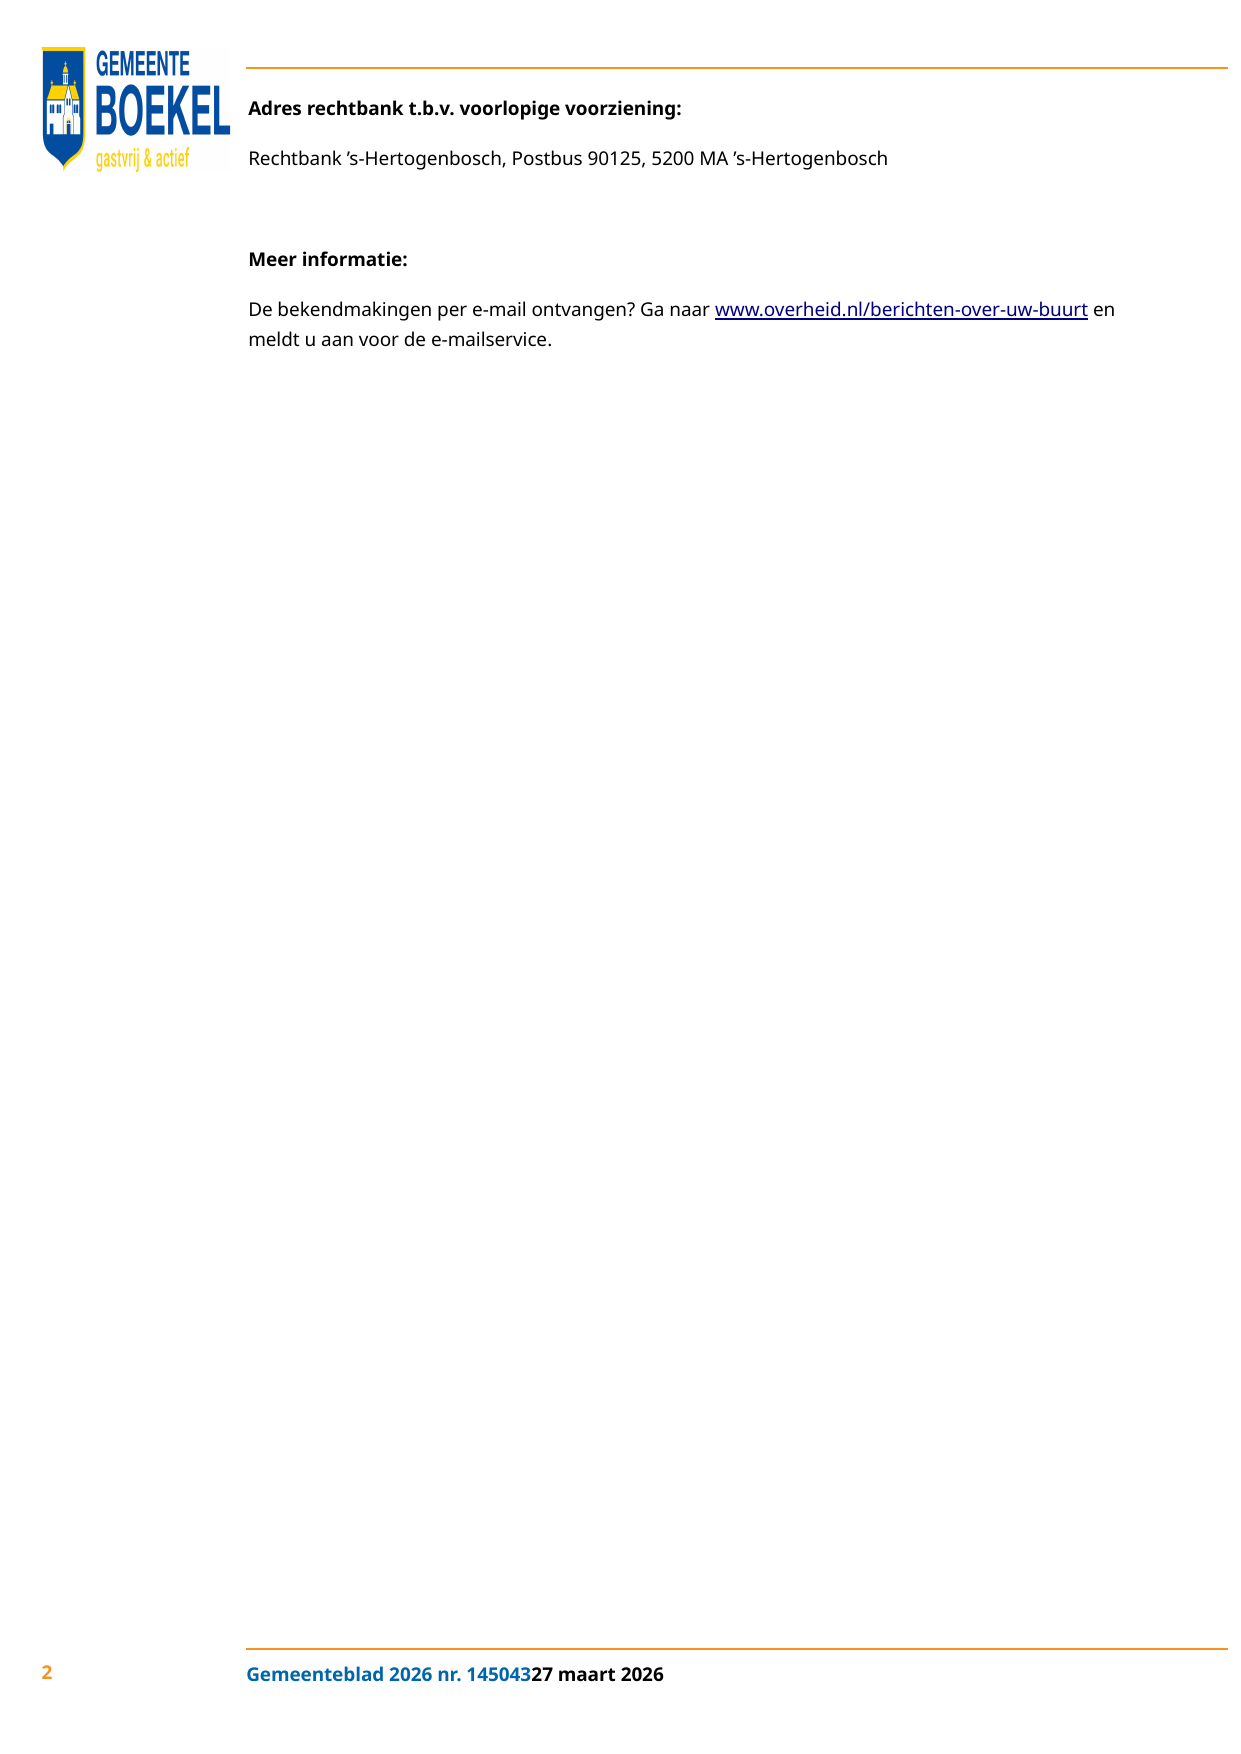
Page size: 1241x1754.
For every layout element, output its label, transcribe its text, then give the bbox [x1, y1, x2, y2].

text Meer informatie: [248, 246, 1152, 272]
text Rechtbank ’s-Hertogenbosch, Postbus 90125, 5200 MA ’s-Hertogenbosch [248, 145, 1152, 171]
picture [41, 47, 231, 172]
text Adres rechtbank t.b.v. voorlopige voorziening: [248, 95, 1152, 121]
text De bekendmakingen per e-mail ontvangen? Ga naar www.overheid.nl/berichten-over-uw-buurt en meldt u aan voor de e-mailservice. [248, 296, 1152, 352]
